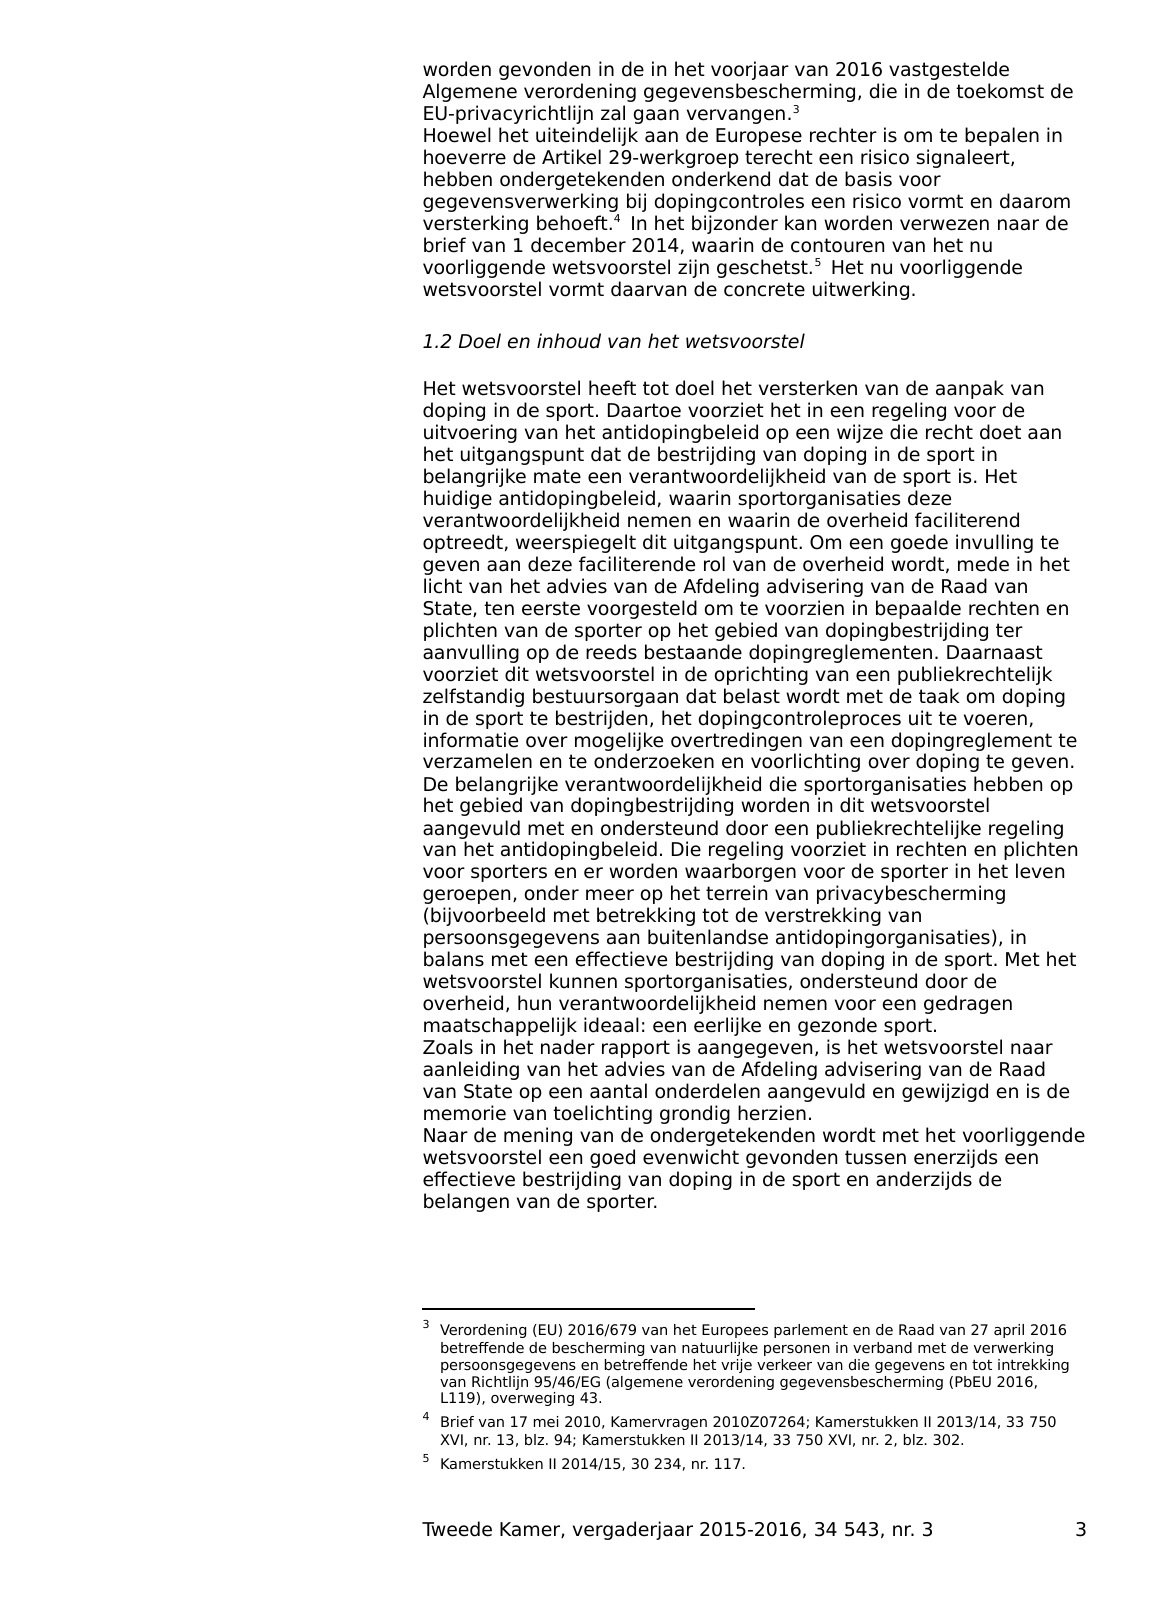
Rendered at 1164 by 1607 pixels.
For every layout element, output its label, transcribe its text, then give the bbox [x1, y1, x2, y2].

text Naar de mening van de ondergetekenden wordt met het voorliggende wetsvoorstel een goed evenwicht gevonden tussen enerzijds een effectieve bestrijding van doping in de sport en anderzijds de belangen van de sporter. [422, 1125, 1087, 1213]
text Brief van 17 mei 2010, Kamervragen 2010Z07264; Kamerstukken II 2013/14, 33 750 XVI, nr. 13, blz. 94; Kamerstukken II 2013/14, 33 750 XVI, nr. 2, blz. 302. [422, 1410, 1087, 1449]
text Zoals in het nader rapport is aangegeven, is het wetsvoorstel naar aanleiding van het advies van de Afdeling advisering van de Raad van State op een aantal onderdelen aangevuld en gewijzigd en is de memorie van toelichting grondig herzien. [422, 1037, 1087, 1125]
text Het wetsvoorstel heeft tot doel het versterken van de aanpak van doping in de sport. Daartoe voorziet het in een regeling voor de uitvoering van het antidopingbeleid op een wijze die recht doet aan het uitgangspunt dat de bestrijding van doping in de sport in belangrijke mate een verantwoordelijkheid van de sport is. Het huidige antidopingbeleid, waarin sportorganisaties deze verantwoordelijkheid nemen en waarin de overheid faciliterend optreedt, weerspiegelt dit uitgangspunt. Om een goede invulling te geven aan deze faciliterende rol van de overheid wordt, mede in het licht van het advies van de Afdeling advisering van de Raad van State, ten eerste voorgesteld om te voorzien in bepaalde rechten en plichten van de sporter op het gebied van dopingbestrijding ter aanvulling op de reeds bestaande dopingreglementen. Daarnaast voorziet dit wetsvoorstel in de oprichting van een publiekrechtelijk zelfstandig bestuursorgaan dat belast wordt met de taak om doping in de sport te bestrijden, het dopingcontroleproces uit te voeren, informatie over mogelijke overtredingen van een dopingreglement te verzamelen en te onderzoeken en voorlichting over doping te geven. De belangrijke verantwoordelijkheid die sportorganisaties hebben op het gebied van dopingbestrijding worden in dit wetsvoorstel aangevuld met en ondersteund door een publiekrechtelijke regeling van het antidopingbeleid. Die regeling voorziet in rechten en plichten voor sporters en er worden waarborgen voor de sporter in het leven geroepen, onder meer op het terrein van privacybescherming (bijvoorbeeld met betrekking tot de verstrekking van persoonsgegevens aan buitenlandse antidopingorganisaties), in balans met een effectieve bestrijding van doping in de sport. Met het wetsvoorstel kunnen sportorganisaties, ondersteund door de overheid, hun verantwoordelijkheid nemen voor een gedragen maatschappelijk ideaal: een eerlijke en gezonde sport. [422, 378, 1087, 1037]
text Kamerstukken II 2014/15, 30 234, nr. 117. [422, 1452, 1087, 1474]
subtitle 1.2 Doel en inhoud van het wetsvoorstel [422, 331, 1087, 353]
text Verordening (EU) 2016/679 van het Europees parlement en de Raad van 27 april 2016 betreffende de bescherming van natuurlijke personen in verband met de verwerking persoonsgegevens en betreffende het vrije verkeer van die gegevens en tot intrekking van Richtlijn 95/46/EG (algemene verordening gegevensbescherming (PbEU 2016, L119), overweging 43. [422, 1318, 1087, 1407]
text Hoewel het uiteindelijk aan de Europese rechter is om te bepalen in hoeverre de Artikel 29-werkgroep terecht een risico signaleert, hebben ondergetekenden onderkend dat de basis voor gegevensverwerking bij dopingcontroles een risico vormt en daarom versterking behoeft. In het bijzonder kan worden verwezen naar de brief van 1 december 2014, waarin de contouren van het nu voorliggende wetsvoorstel zijn geschetst. Het nu voorliggende wetsvoorstel vormt daarvan de concrete uitwerking. [422, 125, 1087, 301]
text worden gevonden in de in het voorjaar van 2016 vastgestelde Algemene verordening gegevensbescherming, die in de toekomst de EU-privacyrichtlijn zal gaan vervangen. [422, 59, 1087, 125]
